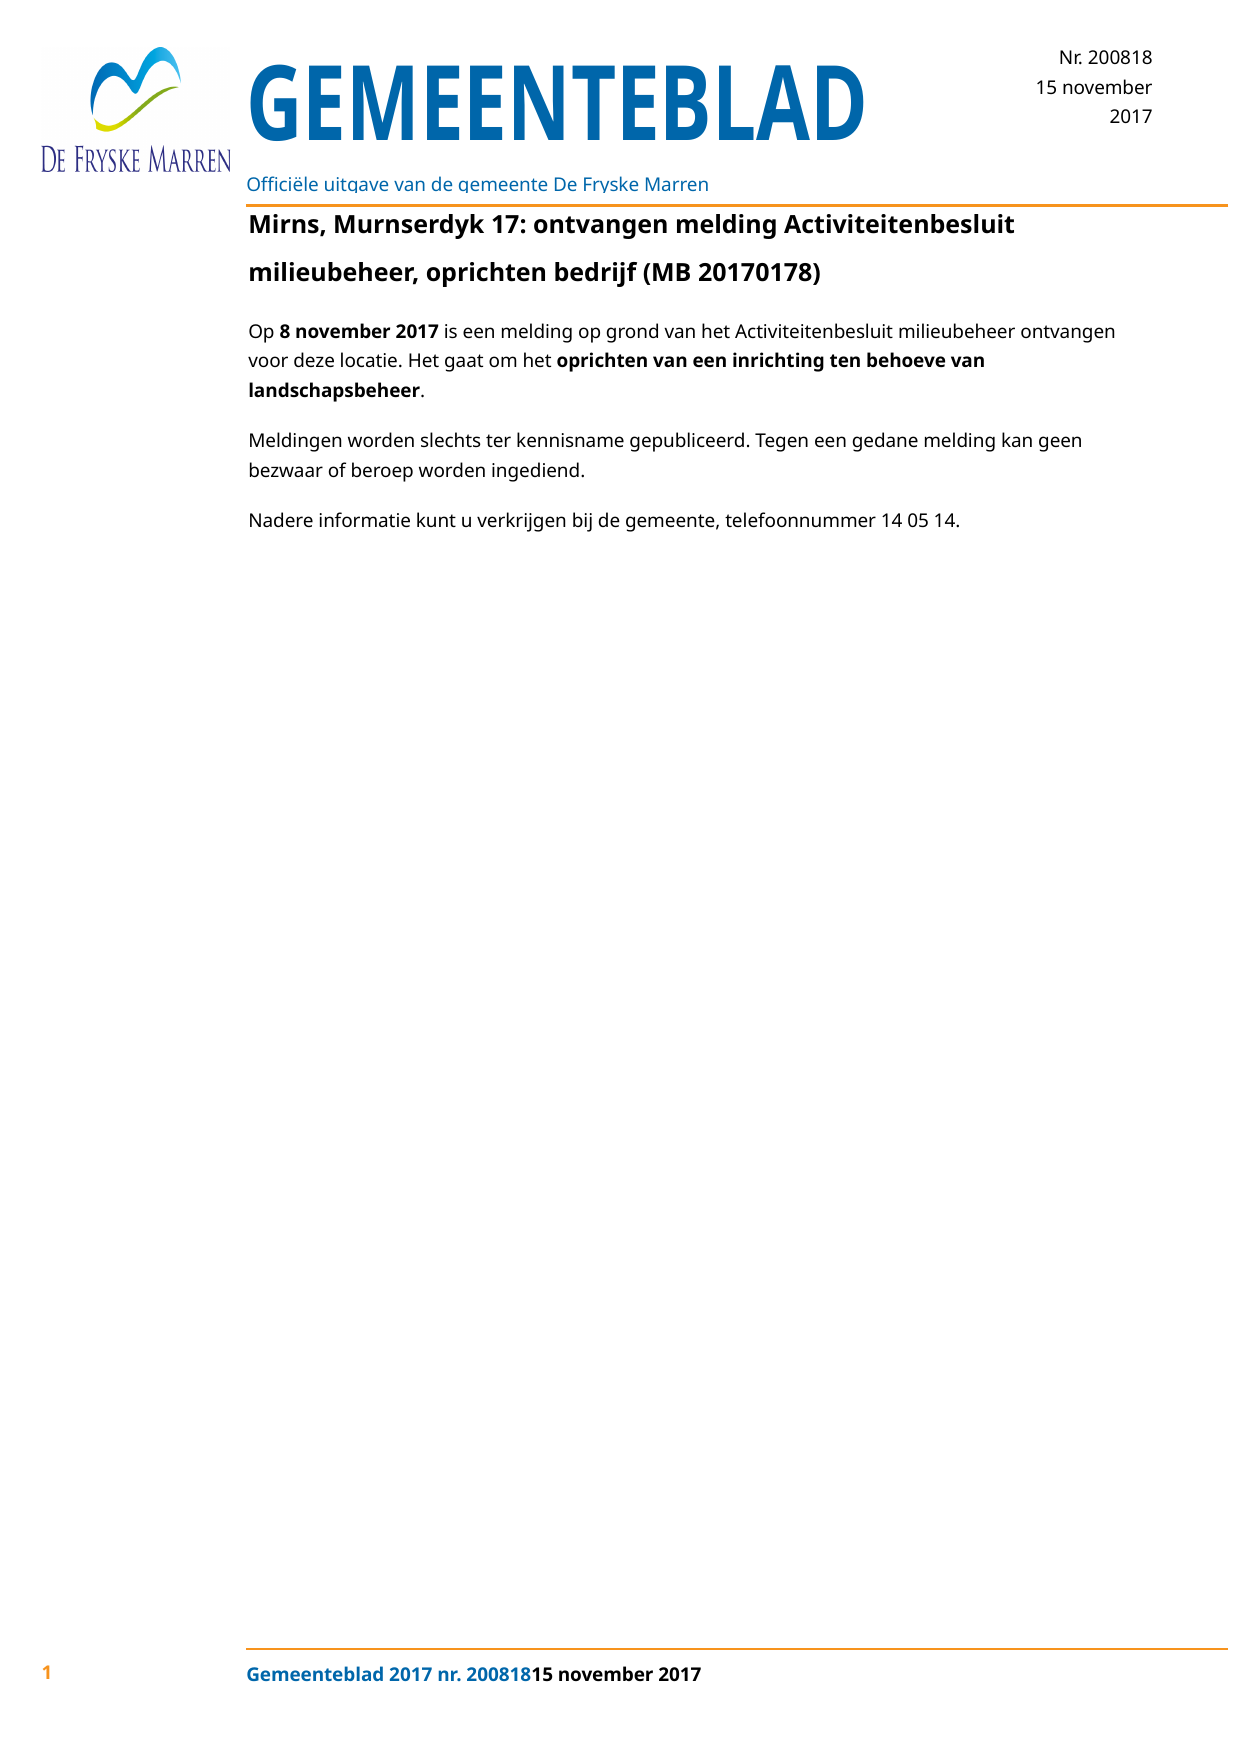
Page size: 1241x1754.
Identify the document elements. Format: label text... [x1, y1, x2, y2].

picture [41, 47, 231, 172]
text Mirns, Murnserdyk 17: ontvangen melding Activiteitenbesluit milieubeheer, oprichten bedrijf (MB 20170178) [248, 207, 1152, 288]
text Meldingen worden slechts ter kennisname gepubliceerd. Tegen een gedane melding kan geen bezwaar of beroep worden ingediend. [248, 427, 1152, 483]
text Op 8 november 2017 is een melding op grond van het Activiteitenbesluit milieubeheer ontvangen voor deze locatie. Het gaat om het oprichten van een inrichting ten behoeve van landschapsbeheer. [248, 318, 1152, 403]
text Nadere informatie kunt u verkrijgen bij de gemeente, telefoonnummer 14 05 14. [248, 507, 1152, 533]
